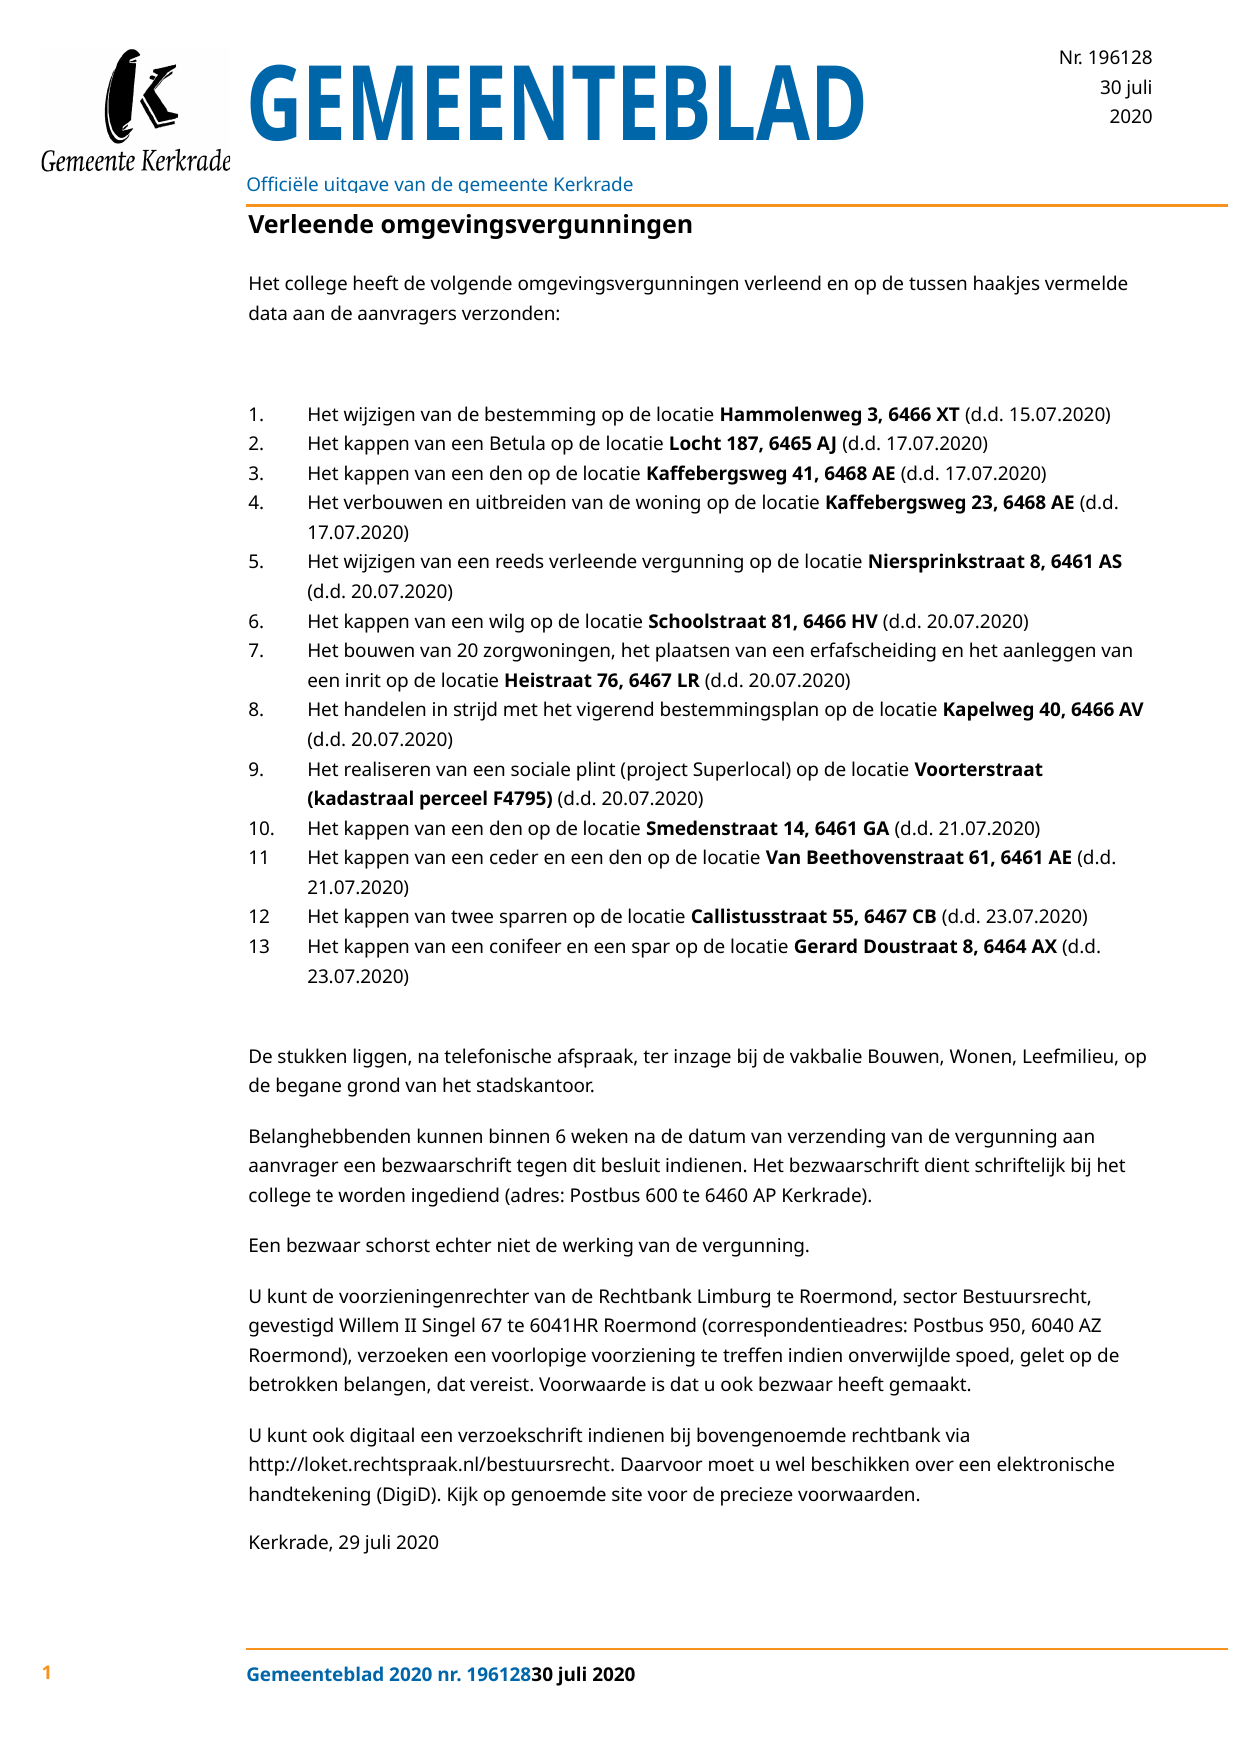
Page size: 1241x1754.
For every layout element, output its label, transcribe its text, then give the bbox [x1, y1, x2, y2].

text Kerkrade, 29 juli 2020 [248, 1529, 1152, 1555]
text Een bezwaar schorst echter niet de werking van de vergunning. [248, 1232, 1152, 1258]
list Het kappen van een wilg op de locatie Schoolstraat 81, 6466 HV (d.d. 20.07.2020) [248, 608, 1152, 633]
text U kunt de voorzieningenrechter van de Rechtbank Limburg te Roermond, sector Bestuursrecht, gevestigd Willem II Singel 67 te 6041HR Roermond (correspondentieadres: Postbus 950, 6040 AZ Roermond), verzoeken een voorlopige voorziening te treffen indien onverwijlde spoed, gelet op de betrokken belangen, dat vereist. Voorwaarde is dat u ook bezwaar heeft gemaakt. [248, 1283, 1152, 1397]
list Het wijzigen van de bestemming op de locatie Hammolenweg 3, 6466 XT (d.d. 15.07.2020) [248, 401, 1152, 426]
text U kunt ook digitaal een verzoekschrift indienen bij bovengenoemde rechtbank via http://loket.rechtspraak.nl/bestuursrecht. Daarvoor moet u wel beschikken over een elektronische handtekening (DigiD). Kijk op genoemde site voor de precieze voorwaarden. [248, 1422, 1152, 1507]
text Het college heeft de volgende omgevingsvergunningen verleend en op de tussen haakjes vermelde data aan de aanvragers verzonden: [248, 270, 1152, 326]
list Het kappen van een den op de locatie Kaffebergsweg 41, 6468 AE (d.d. 17.07.2020) [248, 460, 1152, 486]
list Het bouwen van 20 zorgwoningen, het plaatsen van een erfafscheiding en het aanleggen van een inrit op de locatie Heistraat 76, 6467 LR (d.d. 20.07.2020) [248, 637, 1152, 693]
list Het kappen van een conifeer en een spar op de locatie Gerard Doustraat 8, 6464 AX (d.d. 23.07.2020) [248, 933, 1152, 988]
list Het wijzigen van een reeds verleende vergunning op de locatie Niersprinkstraat 8, 6461 AS (d.d. 20.07.2020) [248, 549, 1152, 604]
text Verleende omgevingsvergunningen [248, 207, 1152, 241]
list Het verbouwen en uitbreiden van de woning op de locatie Kaffebergsweg 23, 6468 AE (d.d. 17.07.2020) [248, 489, 1152, 545]
list Het realiseren van een sociale plint (project Superlocal) op de locatie Voorterstraat (kadastraal perceel F4795) (d.d. 20.07.2020) [248, 756, 1152, 811]
text De stukken liggen, na telefonische afspraak, ter inzage bij de vakbalie Bouwen, Wonen, Leefmilieu, op de begane grond van het stadskantoor. [248, 1043, 1152, 1098]
text Belanghebbenden kunnen binnen 6 weken na de datum van verzending van de vergunning aan aanvrager een bezwaarschrift tegen dit besluit indienen. Het bezwaarschrift dient schriftelijk bij het college te worden ingediend (adres: Postbus 600 te 6460 AP Kerkrade). [248, 1123, 1152, 1208]
list Het kappen van een Betula op de locatie Locht 187, 6465 AJ (d.d. 17.07.2020) [248, 430, 1152, 456]
list Het kappen van een ceder en een den op de locatie Van Beethovenstraat 61, 6461 AE (d.d. 21.07.2020) [248, 844, 1152, 900]
list Het kappen van twee sparren op de locatie Callistusstraat 55, 6467 CB (d.d. 23.07.2020) [248, 904, 1152, 929]
list Het handelen in strijd met het vigerend bestemmingsplan op de locatie Kapelweg 40, 6466 AV (d.d. 20.07.2020) [248, 697, 1152, 752]
picture [41, 47, 231, 172]
list Het kappen van een den op de locatie Smedenstraat 14, 6461 GA (d.d. 21.07.2020) [248, 815, 1152, 841]
